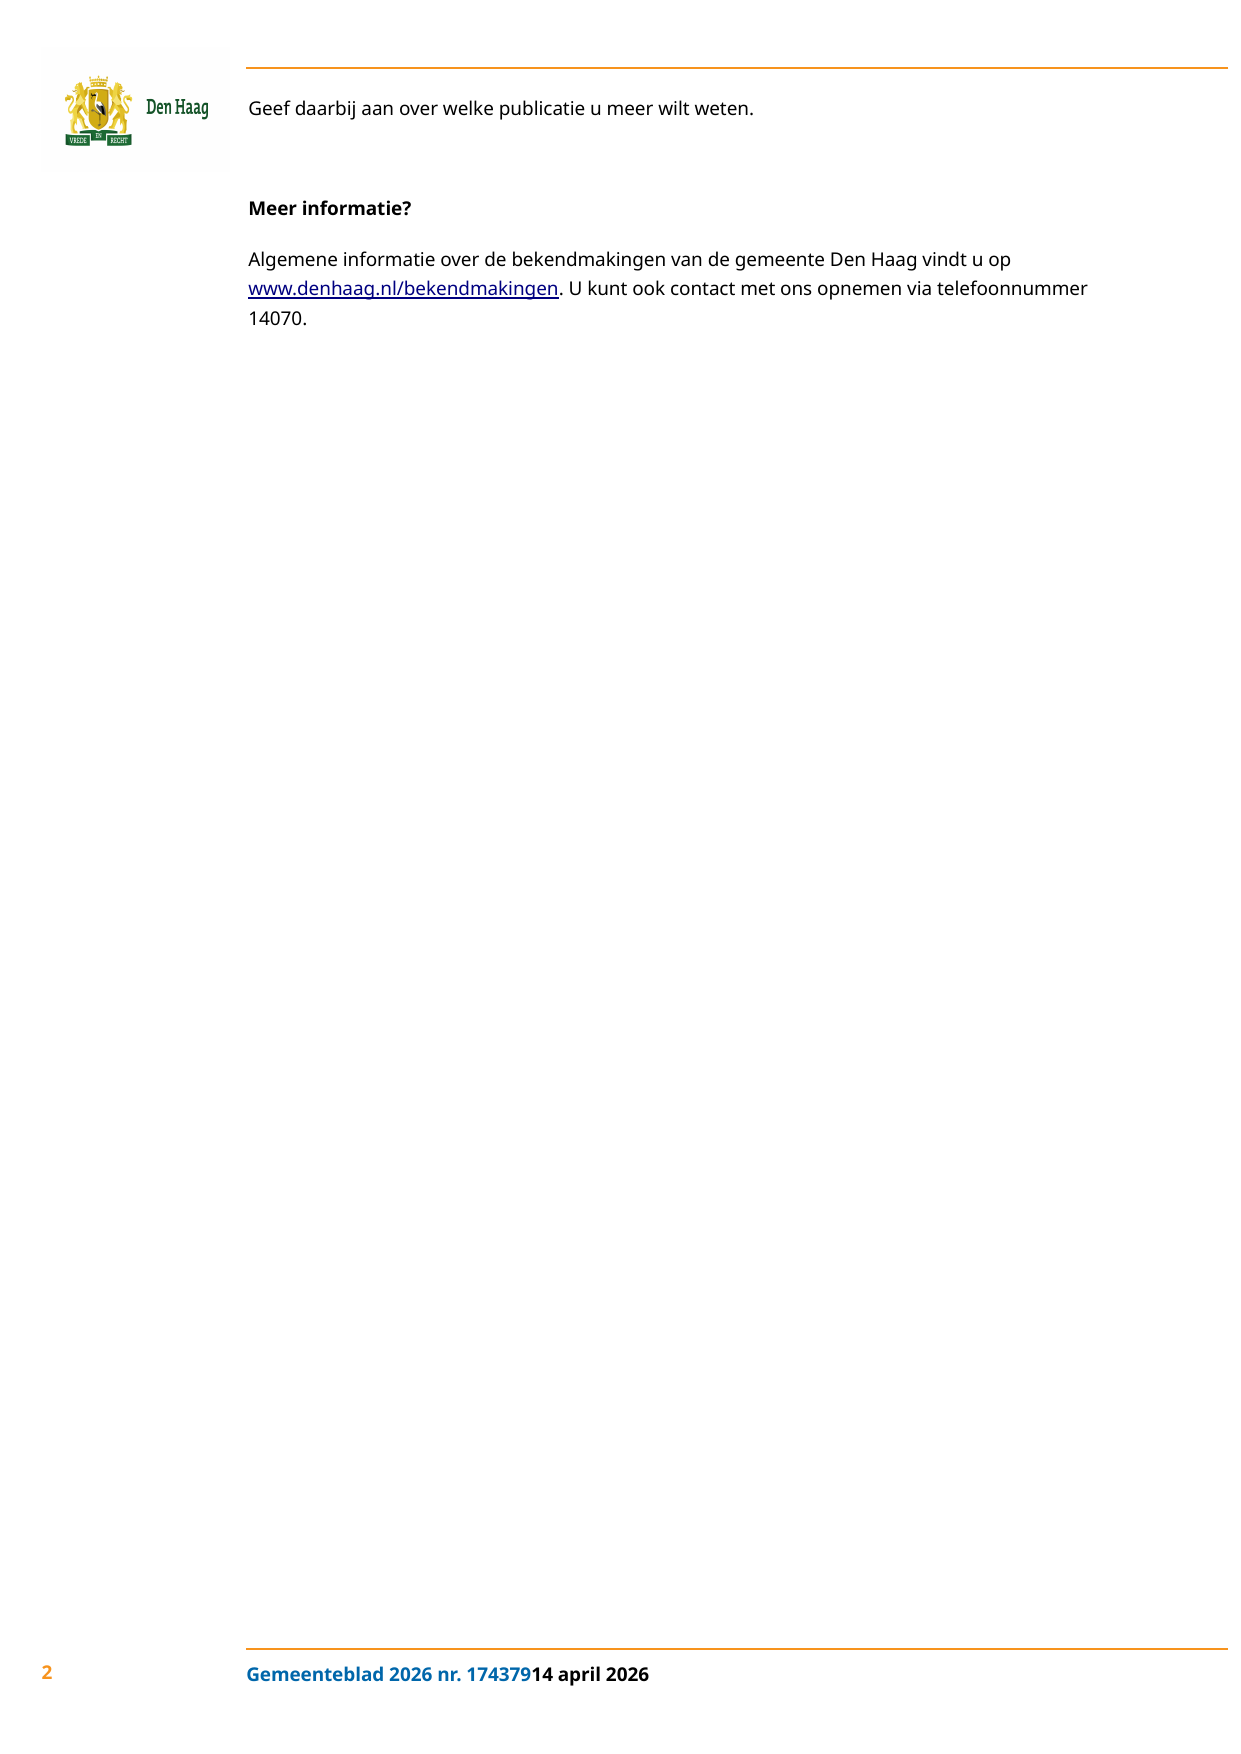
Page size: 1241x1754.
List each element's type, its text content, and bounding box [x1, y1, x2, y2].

text Geef daarbij aan over welke publicatie u meer wilt weten. [248, 95, 1152, 121]
text Algemene informatie over de bekendmakingen van de gemeente Den Haag vindt u op www.denhaag.nl/bekendmakingen. U kunt ook contact met ons opnemen via telefoonnummer 14070. [248, 246, 1152, 331]
text Meer informatie? [248, 196, 1152, 221]
picture [41, 47, 231, 172]
